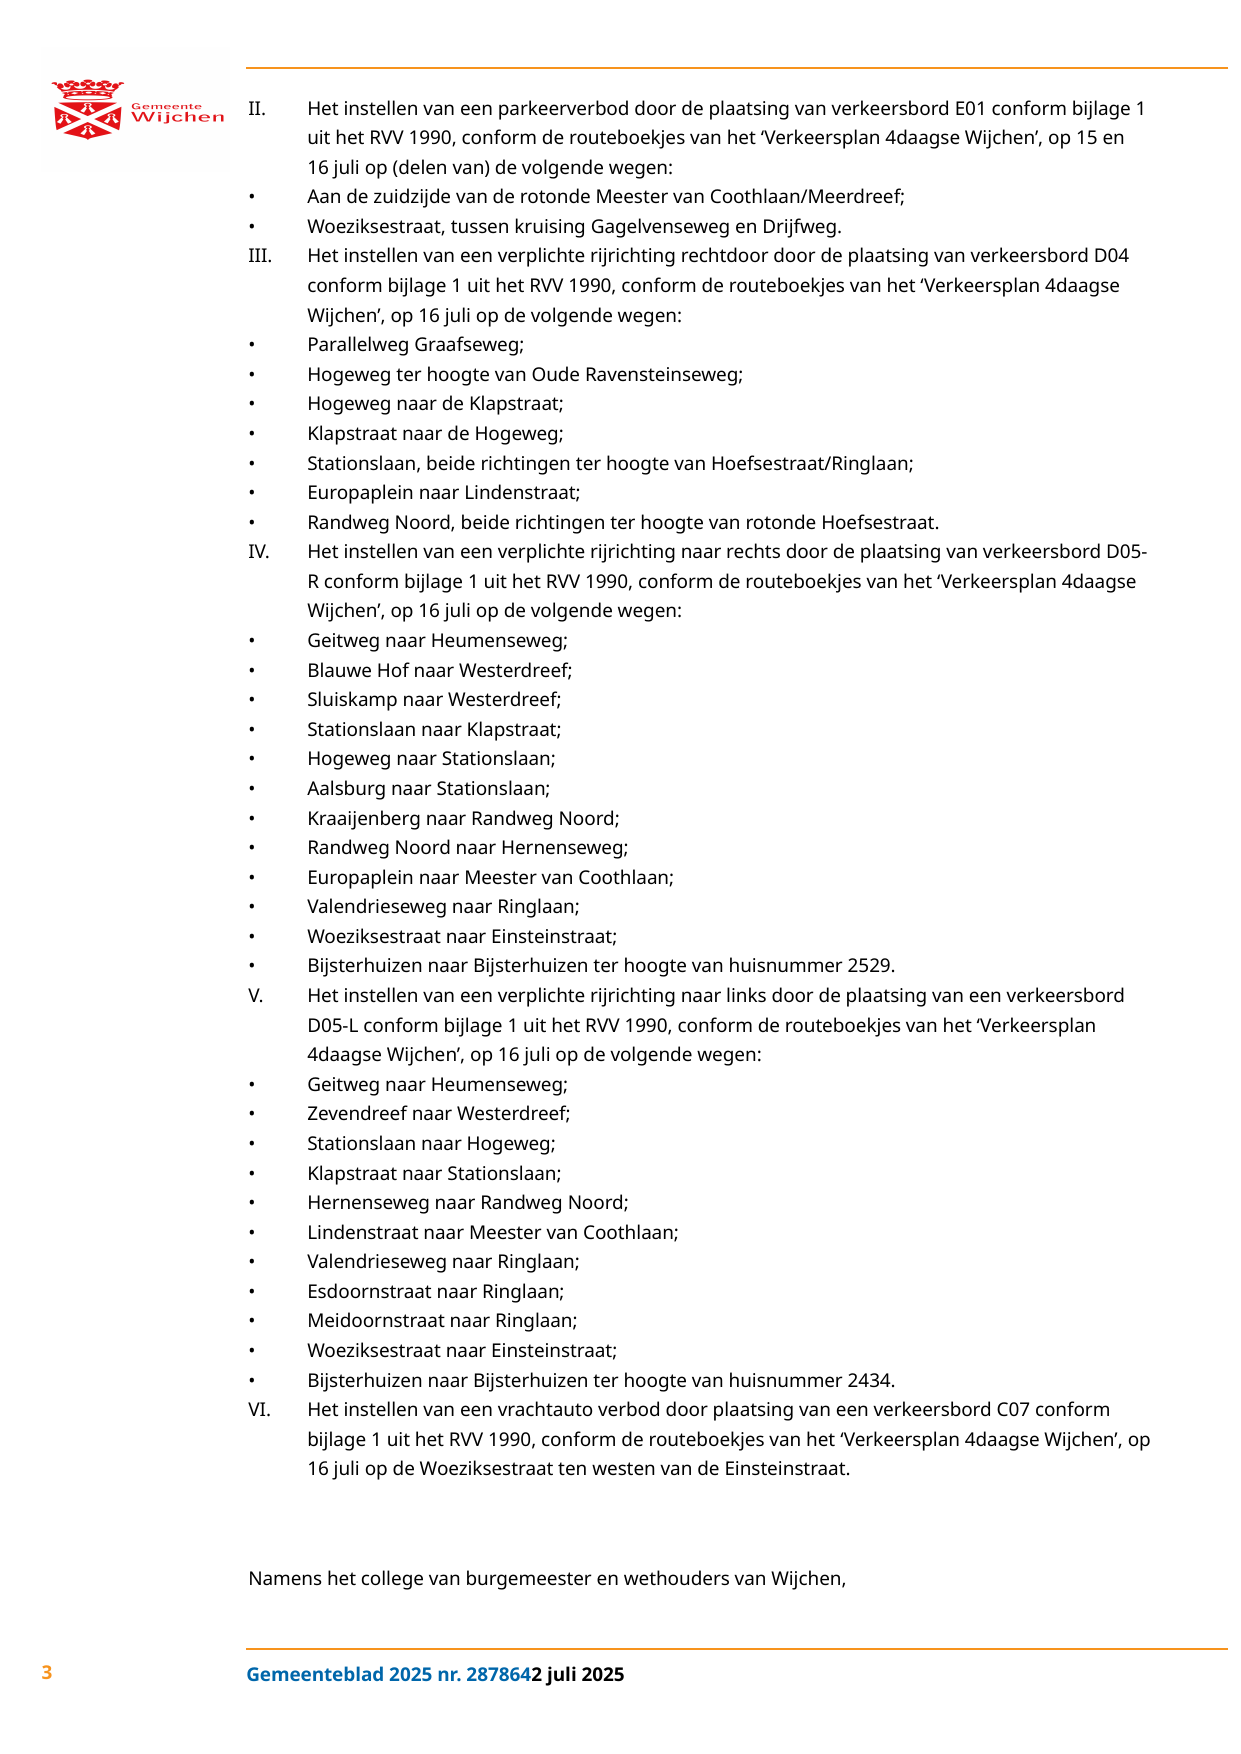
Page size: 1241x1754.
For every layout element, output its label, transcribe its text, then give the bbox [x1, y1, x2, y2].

list Het instellen van een verplichte rijrichting rechtdoor door de plaatsing van verkeersbord D04 conform bijlage 1 uit het RVV 1990, conform de routeboekjes van het ‘Verkeersplan 4daagse Wijchen’, op 16 juli op de volgende wegen: [248, 243, 1152, 328]
list Parallelweg Graafseweg; [248, 331, 1152, 357]
list Het instellen van een verplichte rijrichting naar rechts door de plaatsing van verkeersbord D05-R conform bijlage 1 uit het RVV 1990, conform de routeboekjes van het ‘Verkeersplan 4daagse Wijchen’, op 16 juli op de volgende wegen: [248, 538, 1152, 623]
list Woeziksestraat, tussen kruising Gagelvenseweg en Drijfweg. [248, 213, 1152, 239]
list Woeziksestraat naar Einsteinstraat; [248, 923, 1152, 949]
list Randweg Noord naar Hernenseweg; [248, 834, 1152, 860]
list Geitweg naar Heumenseweg; [248, 1071, 1152, 1097]
list Hogeweg naar Stationslaan; [248, 746, 1152, 771]
list Hernenseweg naar Randweg Noord; [248, 1189, 1152, 1215]
list Lindenstraat naar Meester van Coothlaan; [248, 1219, 1152, 1245]
list Geitweg naar Heumenseweg; [248, 627, 1152, 653]
list Aalsburg naar Stationslaan; [248, 775, 1152, 801]
list Het instellen van een parkeerverbod door de plaatsing van verkeersbord E01 conform bijlage 1 uit het RVV 1990, conform de routeboekjes van het ‘Verkeersplan 4daagse Wijchen’, op 15 en 16 juli op (delen van) de volgende wegen: [248, 95, 1152, 180]
list Aan de zuidzijde van de rotonde Meester van Coothlaan/Meerdreef; [248, 183, 1152, 209]
text Namens het college van burgemeester en wethouders van Wijchen, [248, 1565, 1152, 1591]
list Stationslaan, beide richtingen ter hoogte van Hoefsestraat/Ringlaan; [248, 450, 1152, 476]
list Blauwe Hof naar Westerdreef; [248, 657, 1152, 683]
list Europaplein naar Meester van Coothlaan; [248, 864, 1152, 890]
list Valendrieseweg naar Ringlaan; [248, 1248, 1152, 1274]
list Hogeweg naar de Klapstraat; [248, 391, 1152, 416]
list Woeziksestraat naar Einsteinstraat; [248, 1337, 1152, 1363]
list Het instellen van een vrachtauto verbod door plaatsing van een verkeersbord C07 conform bijlage 1 uit het RVV 1990, conform de routeboekjes van het ‘Verkeersplan 4daagse Wijchen’, op 16 juli op de Woeziksestraat ten westen van de Einsteinstraat. [248, 1396, 1152, 1481]
list Esdoornstraat naar Ringlaan; [248, 1278, 1152, 1304]
list Sluiskamp naar Westerdreef; [248, 686, 1152, 712]
list Zevendreef naar Westerdreef; [248, 1101, 1152, 1126]
list Bijsterhuizen naar Bijsterhuizen ter hoogte van huisnummer 2434. [248, 1367, 1152, 1393]
list Meidoornstraat naar Ringlaan; [248, 1308, 1152, 1333]
list Stationslaan naar Klapstraat; [248, 716, 1152, 742]
list Kraaijenberg naar Randweg Noord; [248, 805, 1152, 831]
list Klapstraat naar de Hogeweg; [248, 420, 1152, 446]
list Het instellen van een verplichte rijrichting naar links door de plaatsing van een verkeersbord D05-L conform bijlage 1 uit het RVV 1990, conform de routeboekjes van het ‘Verkeersplan 4daagse Wijchen’, op 16 juli op de volgende wegen: [248, 982, 1152, 1067]
list Klapstraat naar Stationslaan; [248, 1160, 1152, 1186]
list Randweg Noord, beide richtingen ter hoogte van rotonde Hoefsestraat. [248, 509, 1152, 535]
list Hogeweg ter hoogte van Oude Ravensteinseweg; [248, 361, 1152, 387]
list Valendrieseweg naar Ringlaan; [248, 893, 1152, 919]
picture [41, 47, 231, 172]
list Bijsterhuizen naar Bijsterhuizen ter hoogte van huisnummer 2529. [248, 953, 1152, 978]
list Stationslaan naar Hogeweg; [248, 1130, 1152, 1156]
list Europaplein naar Lindenstraat; [248, 479, 1152, 505]
